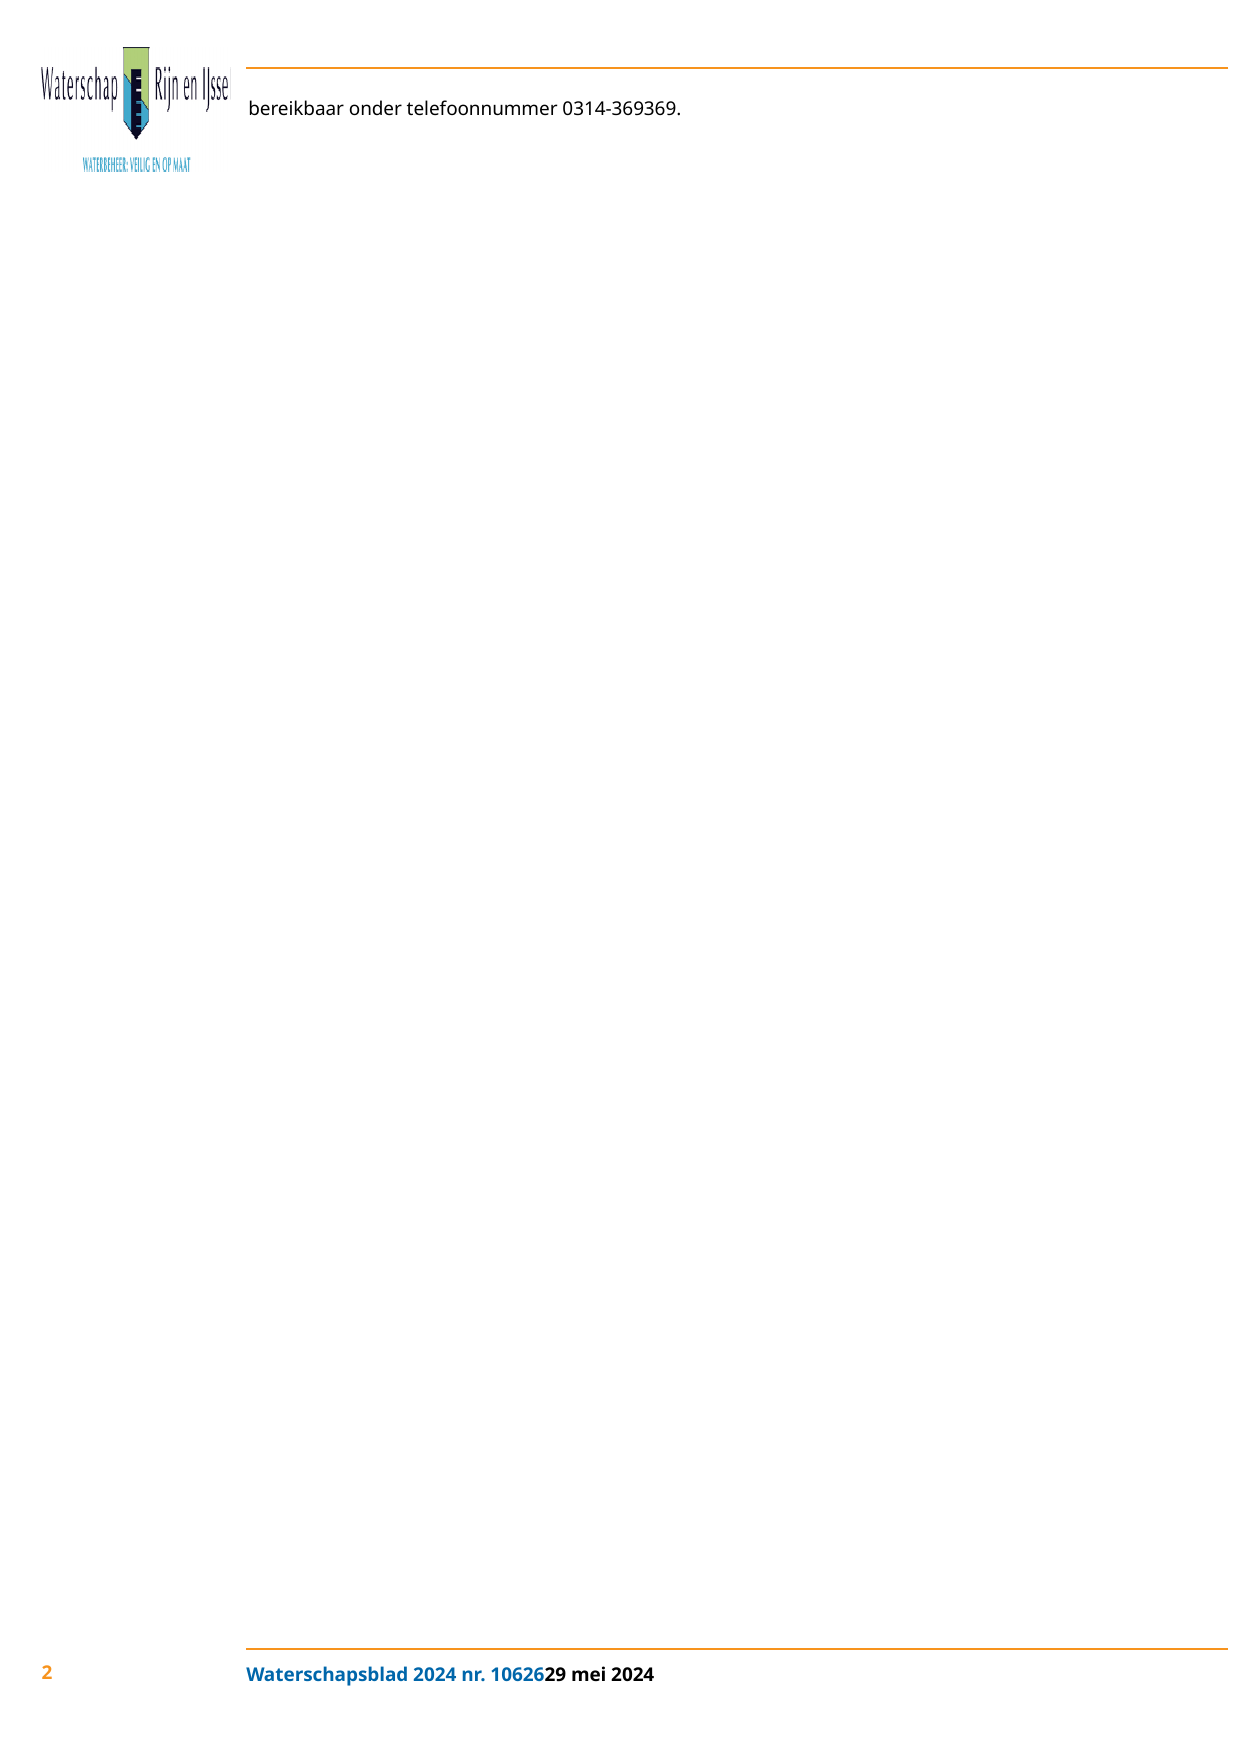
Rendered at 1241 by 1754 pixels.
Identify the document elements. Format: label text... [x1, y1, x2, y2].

text bereikbaar onder telefoonnummer 0314-369369. [248, 95, 1152, 121]
picture [41, 47, 231, 172]
